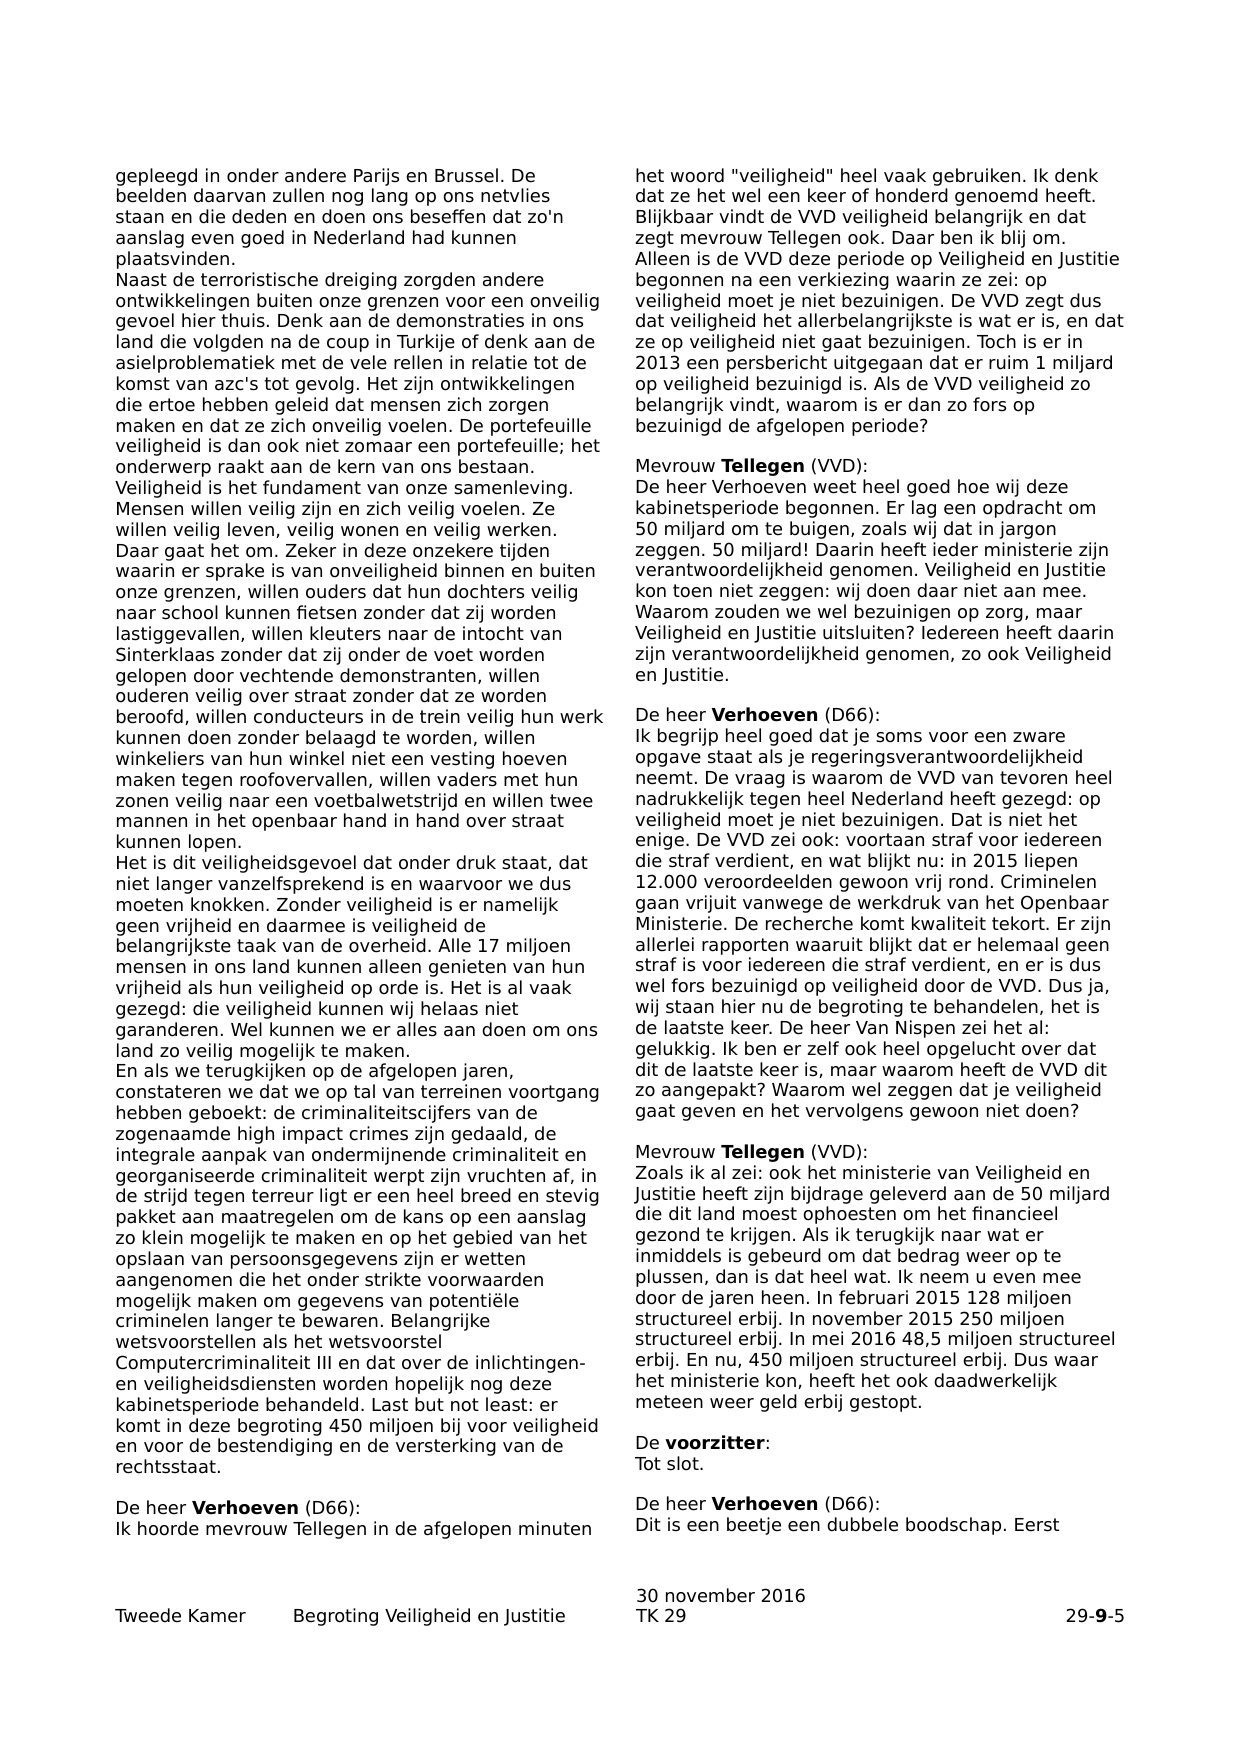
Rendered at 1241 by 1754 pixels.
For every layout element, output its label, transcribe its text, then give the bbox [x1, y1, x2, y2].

text De voorzitter: [635, 1432, 1125, 1453]
text Naast de terroristische dreiging zorgden andere ontwikkelingen buiten onze grenzen voor een onveilig gevoel hier thuis. Denk aan de demonstraties in ons land die volgden na de coup in Turkije of denk aan de asielproblematiek met de vele rellen in relatie tot de komst van azc's tot gevolg. Het zijn ontwikkelingen die ertoe hebben geleid dat mensen zich zorgen maken en dat ze zich onveilig voelen. De portefeuille veiligheid is dan ook niet zomaar een portefeuille; het onderwerp raakt aan de kern van ons bestaan. Veiligheid is het fundament van onze samenleving. Mensen willen veilig zijn en zich veilig voelen. Ze willen veilig leven, veilig wonen en veilig werken. Daar gaat het om. Zeker in deze onzekere tijden waarin er sprake is van onveiligheid binnen en buiten onze grenzen, willen ouders dat hun dochters veilig naar school kunnen fietsen zonder dat zij worden lastiggevallen, willen kleuters naar de intocht van Sinterklaas zonder dat zij onder de voet worden gelopen door vechtende demonstranten, willen ouderen veilig over straat zonder dat ze worden beroofd, willen conducteurs in de trein veilig hun werk kunnen doen zonder belaagd te worden, willen winkeliers van hun winkel niet een vesting hoeven maken tegen roofovervallen, willen vaders met hun zonen veilig naar een voetbalwetstrijd en willen twee mannen in het openbaar hand in hand over straat kunnen lopen. [115, 269, 605, 853]
text De heer Verhoeven (D66): [115, 1498, 605, 1518]
text Ik begrijp heel goed dat je soms voor een zware opgave staat als je regeringsverantwoordelijkheid neemt. De vraag is waarom de VVD van tevoren heel nadrukkelijk tegen heel Nederland heeft gezegd: op veiligheid moet je niet bezuinigen. Dat is niet het enige. De VVD zei ook: voortaan straf voor iedereen die straf verdient, en wat blijkt nu: in 2015 liepen 12.000 veroordeelden gewoon vrij rond. Criminelen gaan vrijuit vanwege de werkdruk van het Openbaar Ministerie. De recherche komt kwaliteit tekort. Er zijn allerlei rapporten waaruit blijkt dat er helemaal geen straf is voor iedereen die straf verdient, en er is dus wel fors bezuinigd op veiligheid door de VVD. Dus ja, wij staan hier nu de begroting te behandelen, het is de laatste keer. De heer Van Nispen zei het al: gelukkig. Ik ben er zelf ook heel opgelucht over dat dit de laatste keer is, maar waarom heeft de VVD dit zo aangepakt? Waarom wel zeggen dat je veiligheid gaat geven en het vervolgens gewoon niet doen? [635, 726, 1125, 1122]
text Ik hoorde mevrouw Tellegen in de afgelopen minuten [115, 1518, 605, 1539]
text Zoals ik al zei: ook het ministerie van Veiligheid en Justitie heeft zijn bijdrage geleverd aan de 50 miljard die dit land moest ophoesten om het financieel gezond te krijgen. Als ik terugkijk naar wat er inmiddels is gebeurd om dat bedrag weer op te plussen, dan is dat heel wat. Ik neem u even mee door de jaren heen. In februari 2015 128 miljoen structureel erbij. In november 2015 250 miljoen structureel erbij. In mei 2016 48,5 miljoen structureel erbij. En nu, 450 miljoen structureel erbij. Dus waar het ministerie kon, heeft het ook daadwerkelijk meteen weer geld erbij gestopt. [635, 1162, 1125, 1412]
text De heer Verhoeven weet heel goed hoe wij deze kabinetsperiode begonnen. Er lag een opdracht om 50 miljard om te buigen, zoals wij dat in jargon zeggen. 50 miljard! Daarin heeft ieder ministerie zijn verantwoordelijkheid genomen. Veiligheid en Justitie kon toen niet zeggen: wij doen daar niet aan mee. Waarom zouden we wel bezuinigen op zorg, maar Veiligheid en Justitie uitsluiten? Iedereen heeft daarin zijn verantwoordelijkheid genomen, zo ook Veiligheid en Justitie. [635, 477, 1125, 685]
text Dit is een beetje een dubbele boodschap. Eerst [635, 1515, 1125, 1536]
text Tot slot. [635, 1453, 1125, 1474]
text Het is dit veiligheidsgevoel dat onder druk staat, dat niet langer vanzelfsprekend is en waarvoor we dus moeten knokken. Zonder veiligheid is er namelijk geen vrijheid en daarmee is veiligheid de belangrijkste taak van de overheid. Alle 17 miljoen mensen in ons land kunnen alleen genieten van hun vrijheid als hun veiligheid op orde is. Het is al vaak gezegd: die veiligheid kunnen wij helaas niet garanderen. Wel kunnen we er alles aan doen om ons land zo veilig mogelijk te maken. [115, 853, 605, 1061]
text En als we terugkijken op de afgelopen jaren, constateren we dat we op tal van terreinen voortgang hebben geboekt: de criminaliteitscijfers van de zogenaamde high impact crimes zijn gedaald, de integrale aanpak van ondermijnende criminaliteit en georganiseerde criminaliteit werpt zijn vruchten af, in de strijd tegen terreur ligt er een heel breed en stevig pakket aan maatregelen om de kans op een aanslag zo klein mogelijk te maken en op het gebied van het opslaan van persoonsgegevens zijn er wetten aangenomen die het onder strikte voorwaarden mogelijk maken om gegevens van potentiële criminelen langer te bewaren. Belangrijke wetsvoorstellen als het wetsvoorstel Computercriminaliteit III en dat over de inlichtingen- en veiligheidsdiensten worden hopelijk nog deze kabinetsperiode behandeld. Last but not least: er komt in deze begroting 450 miljoen bij voor veiligheid en voor de bestendiging en de versterking van de rechtsstaat. [115, 1061, 605, 1478]
text Mevrouw Tellegen (VVD): [635, 456, 1125, 477]
text het woord "veiligheid" heel vaak gebruiken. Ik denk dat ze het wel een keer of honderd genoemd heeft. Blijkbaar vindt de VVD veiligheid belangrijk en dat zegt mevrouw Tellegen ook. Daar ben ik blij om. Alleen is de VVD deze periode op Veiligheid en Justitie begonnen na een verkiezing waarin ze zei: op veiligheid moet je niet bezuinigen. De VVD zegt dus dat veiligheid het allerbelangrijkste is wat er is, en dat ze op veiligheid niet gaat bezuinigen. Toch is er in 2013 een persbericht uitgegaan dat er ruim 1 miljard op veiligheid bezuinigd is. Als de VVD veiligheid zo belangrijk vindt, waarom is er dan zo fors op bezuinigd de afgelopen periode? [635, 165, 1125, 436]
text De heer Verhoeven (D66): [635, 1494, 1125, 1515]
text Mevrouw Tellegen (VVD): [635, 1142, 1125, 1162]
text De heer Verhoeven (D66): [635, 705, 1125, 726]
text gepleegd in onder andere Parijs en Brussel. De beelden daarvan zullen nog lang op ons netvlies staan en die deden en doen ons beseffen dat zo'n aanslag even goed in Nederland had kunnen plaatsvinden. [115, 165, 605, 269]
